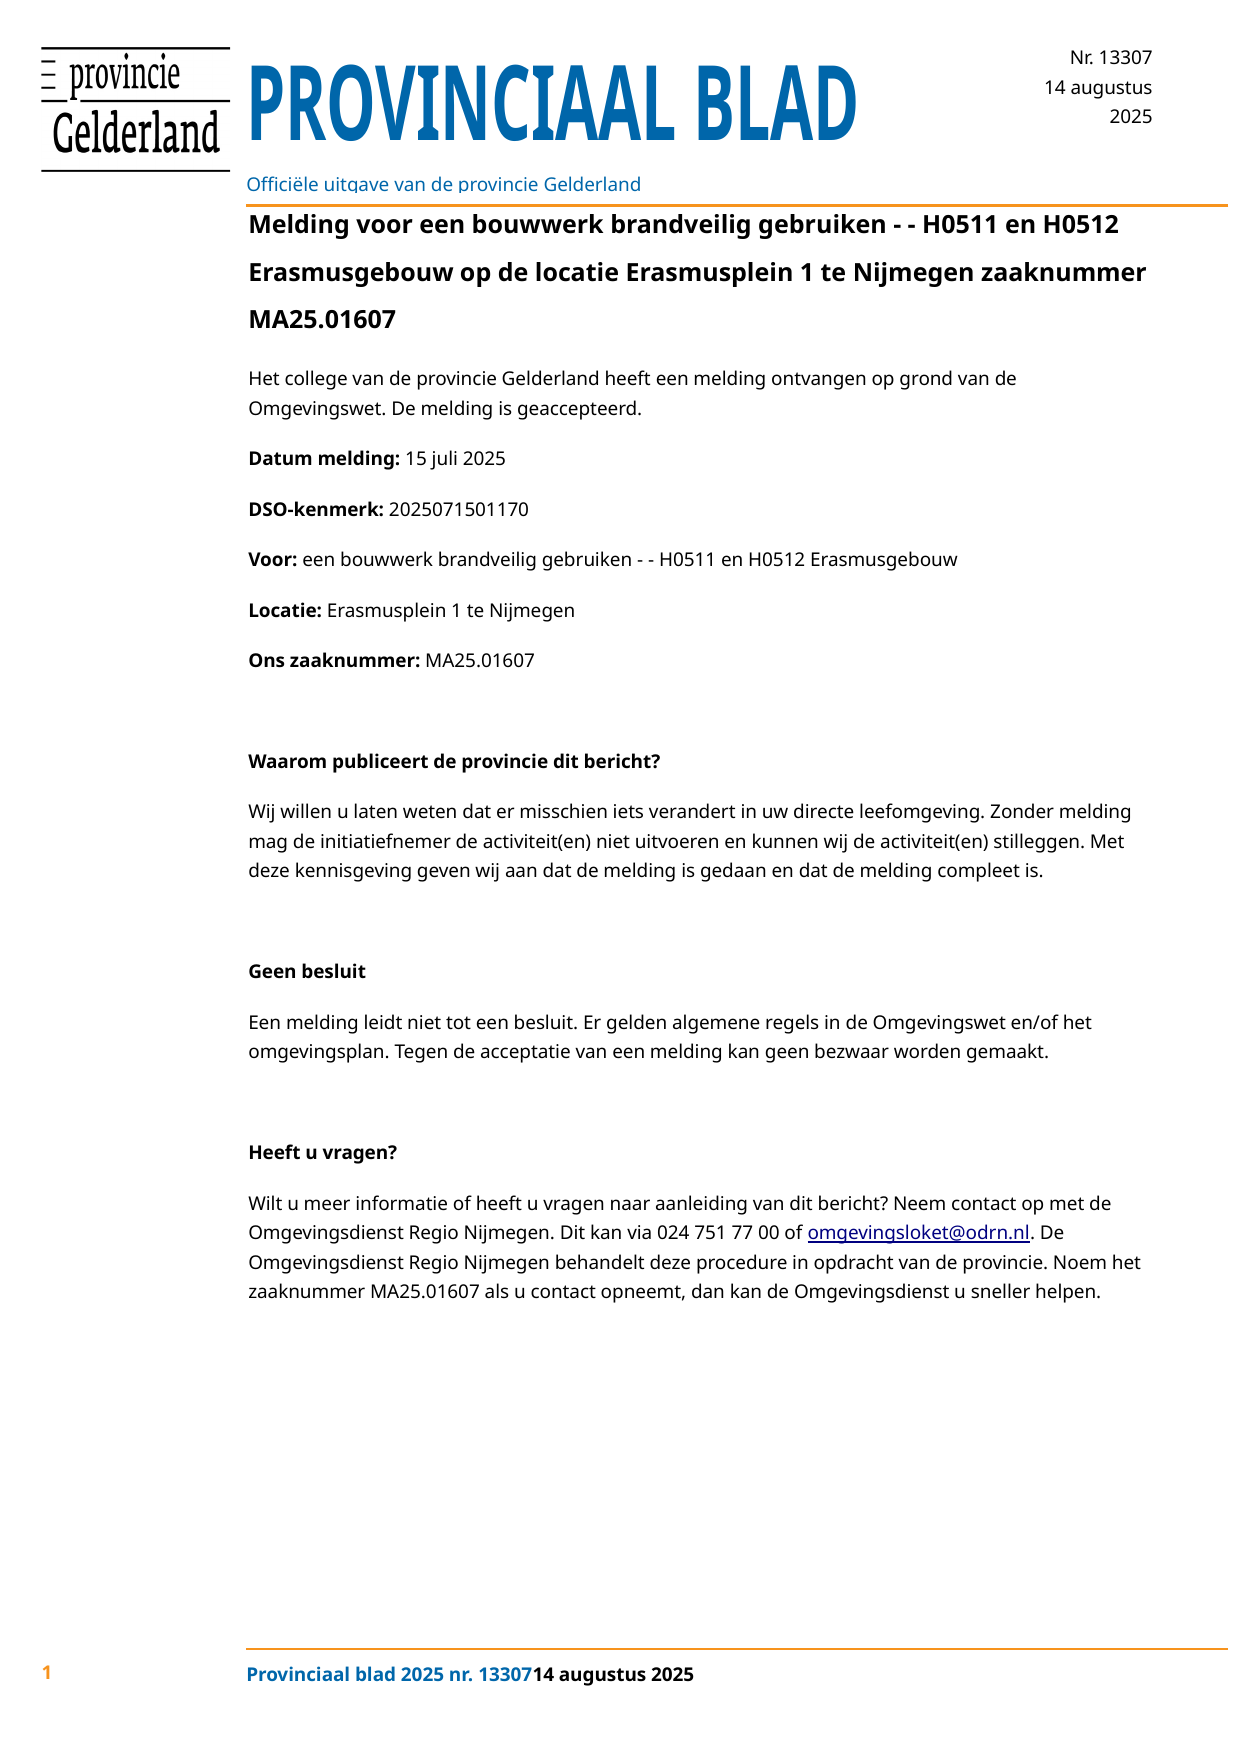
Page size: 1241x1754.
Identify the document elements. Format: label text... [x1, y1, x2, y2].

text Melding voor een bouwwerk brandveilig gebruiken - - H0511 en H0512 Erasmusgebouw op de locatie Erasmusplein 1 te Nijmegen zaaknummer MA25.01607 [248, 207, 1152, 336]
text Voor: een bouwwerk brandveilig gebruiken - - H0511 en H0512 Erasmusgebouw [248, 546, 1152, 572]
picture [41, 47, 231, 172]
text Wilt u meer informatie of heeft u vragen naar aanleiding van dit bericht? Neem contact op met de Omgevingsdienst Regio Nijmegen. Dit kan via 024 751 77 00 of omgevingsloket@odrn.nl. De Omgevingsdienst Regio Nijmegen behandelt deze procedure in opdracht van de provincie. Noem het zaaknummer MA25.01607 als u contact opneemt, dan kan de Omgevingsdienst u sneller helpen. [248, 1190, 1152, 1304]
text Geen besluit [248, 958, 1152, 984]
text Een melding leidt niet tot een besluit. Er gelden algemene regels in de Omgevingswet en/of het omgevingsplan. Tegen de acceptatie van een melding kan geen bezwaar worden gemaakt. [248, 1009, 1152, 1064]
text Locatie: Erasmusplein 1 te Nijmegen [248, 597, 1152, 622]
text Waarom publiceert de provincie dit bericht? [248, 748, 1152, 774]
text Het college van de provincie Gelderland heeft een melding ontvangen op grond van de Omgevingswet. De melding is geaccepteerd. [248, 366, 1152, 421]
text Wij willen u laten weten dat er misschien iets verandert in uw directe leefomgeving. Zonder melding mag de initiatiefnemer de activiteit(en) niet uitvoeren en kunnen wij de activiteit(en) stilleggen. Met deze kennisgeving geven wij aan dat de melding is gedaan en dat de melding compleet is. [248, 798, 1152, 883]
text Datum melding: 15 juli 2025 [248, 446, 1152, 471]
text DSO-kenmerk: 2025071501170 [248, 496, 1152, 522]
text Heeft u vragen? [248, 1139, 1152, 1165]
text Ons zaaknummer: MA25.01607 [248, 647, 1152, 673]
